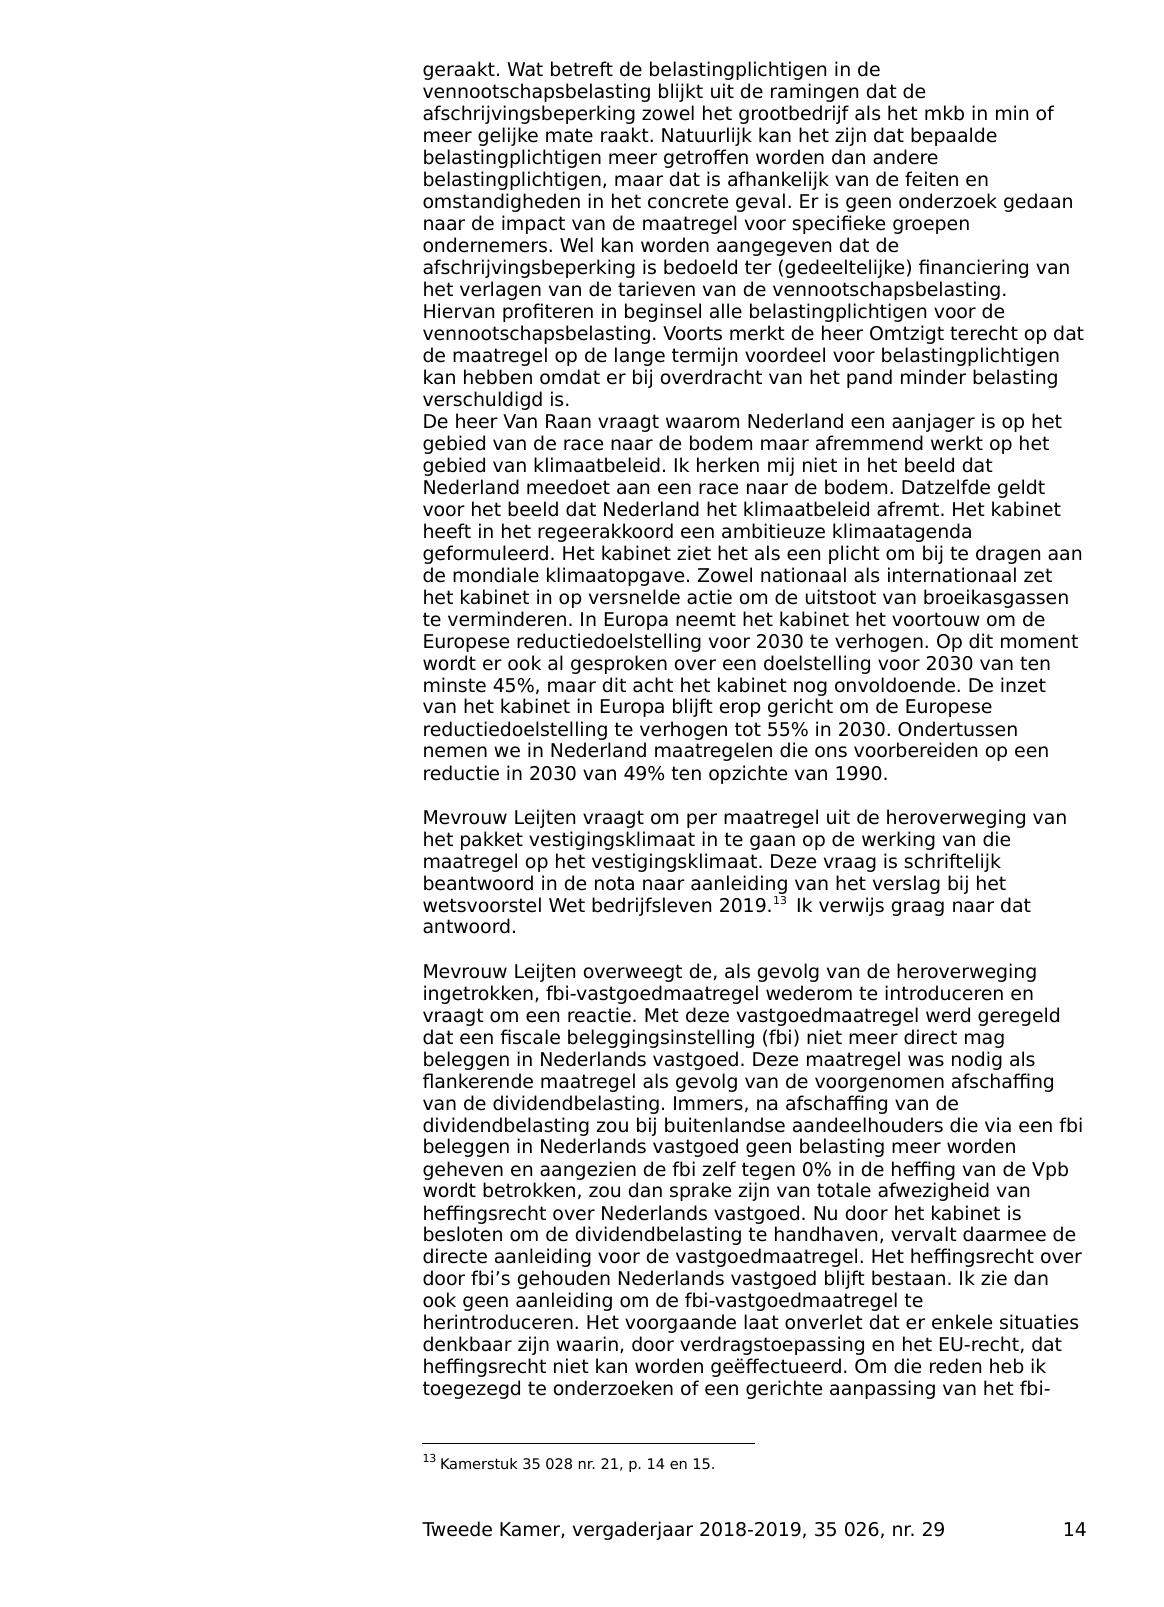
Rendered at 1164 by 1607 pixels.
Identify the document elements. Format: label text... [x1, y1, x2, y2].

text Kamerstuk 35 028 nr. 21, p. 14 en 15. [422, 1452, 1087, 1474]
text Mevrouw Leijten vraagt om per maatregel uit de heroverweging van het pakket vestigingsklimaat in te gaan op de werking van die maatregel op het vestigingsklimaat. Deze vraag is schriftelijk beantwoord in de nota naar aanleiding van het verslag bij het wetsvoorstel Wet bedrijfsleven 2019. Ik verwijs graag naar dat antwoord. [422, 807, 1087, 938]
text De heer Van Raan vraagt waarom Nederland een aanjager is op het gebied van de race naar de bodem maar afremmend werkt op het gebied van klimaatbeleid. Ik herken mij niet in het beeld dat Nederland meedoet aan een race naar de bodem. Datzelfde geldt voor het beeld dat Nederland het klimaatbeleid afremt. Het kabinet heeft in het regeerakkoord een ambitieuze klimaatagenda geformuleerd. Het kabinet ziet het als een plicht om bij te dragen aan de mondiale klimaatopgave. Zowel nationaal als internationaal zet het kabinet in op versnelde actie om de uitstoot van broeikasgassen te verminderen. In Europa neemt het kabinet het voortouw om de Europese reductiedoelstelling voor 2030 te verhogen. Op dit moment wordt er ook al gesproken over een doelstelling voor 2030 van ten minste 45%, maar dit acht het kabinet nog onvoldoende. De inzet van het kabinet in Europa blijft erop gericht om de Europese reductiedoelstelling te verhogen tot 55% in 2030. Ondertussen nemen we in Nederland maatregelen die ons voorbereiden op een reductie in 2030 van 49% ten opzichte van 1990. [422, 411, 1087, 784]
text Mevrouw Leijten overweegt de, als gevolg van de heroverweging ingetrokken, fbi-vastgoedmaatregel wederom te introduceren en vraagt om een reactie. Met deze vastgoedmaatregel werd geregeld dat een fiscale beleggingsinstelling (fbi) niet meer direct mag beleggen in Nederlands vastgoed. Deze maatregel was nodig als flankerende maatregel als gevolg van de voorgenomen afschaffing van de dividendbelasting. Immers, na afschaffing van de dividendbelasting zou bij buitenlandse aandeelhouders die via een fbi beleggen in Nederlands vastgoed geen belasting meer worden geheven en aangezien de fbi zelf tegen 0% in de heffing van de Vpb wordt betrokken, zou dan sprake zijn van totale afwezigheid van heffingsrecht over Nederlands vastgoed. Nu door het kabinet is besloten om de dividendbelasting te handhaven, vervalt daarmee de directe aanleiding voor de vastgoedmaatregel. Het heffingsrecht over door fbi’s gehouden Nederlands vastgoed blijft bestaan. Ik zie dan ook geen aanleiding om de fbi-vastgoedmaatregel te herintroduceren. Het voorgaande laat onverlet dat er enkele situaties denkbaar zijn waarin, door verdragstoepassing en het EU-recht, dat heffingsrecht niet kan worden geëffectueerd. Om die reden heb ik toegezegd te onderzoeken of een gerichte aanpassing van het fbi- [422, 961, 1087, 1400]
text geraakt. Wat betreft de belastingplichtigen in de vennootschapsbelasting blijkt uit de ramingen dat de afschrijvingsbeperking zowel het grootbedrijf als het mkb in min of meer gelijke mate raakt. Natuurlijk kan het zijn dat bepaalde belastingplichtigen meer getroffen worden dan andere belastingplichtigen, maar dat is afhankelijk van de feiten en omstandigheden in het concrete geval. Er is geen onderzoek gedaan naar de impact van de maatregel voor specifieke groepen ondernemers. Wel kan worden aangegeven dat de afschrijvingsbeperking is bedoeld ter (gedeeltelijke) financiering van het verlagen van de tarieven van de vennootschapsbelasting. Hiervan profiteren in beginsel alle belastingplichtigen voor de vennootschapsbelasting. Voorts merkt de heer Omtzigt terecht op dat de maatregel op de lange termijn voordeel voor belastingplichtigen kan hebben omdat er bij overdracht van het pand minder belasting verschuldigd is. [422, 59, 1087, 411]
